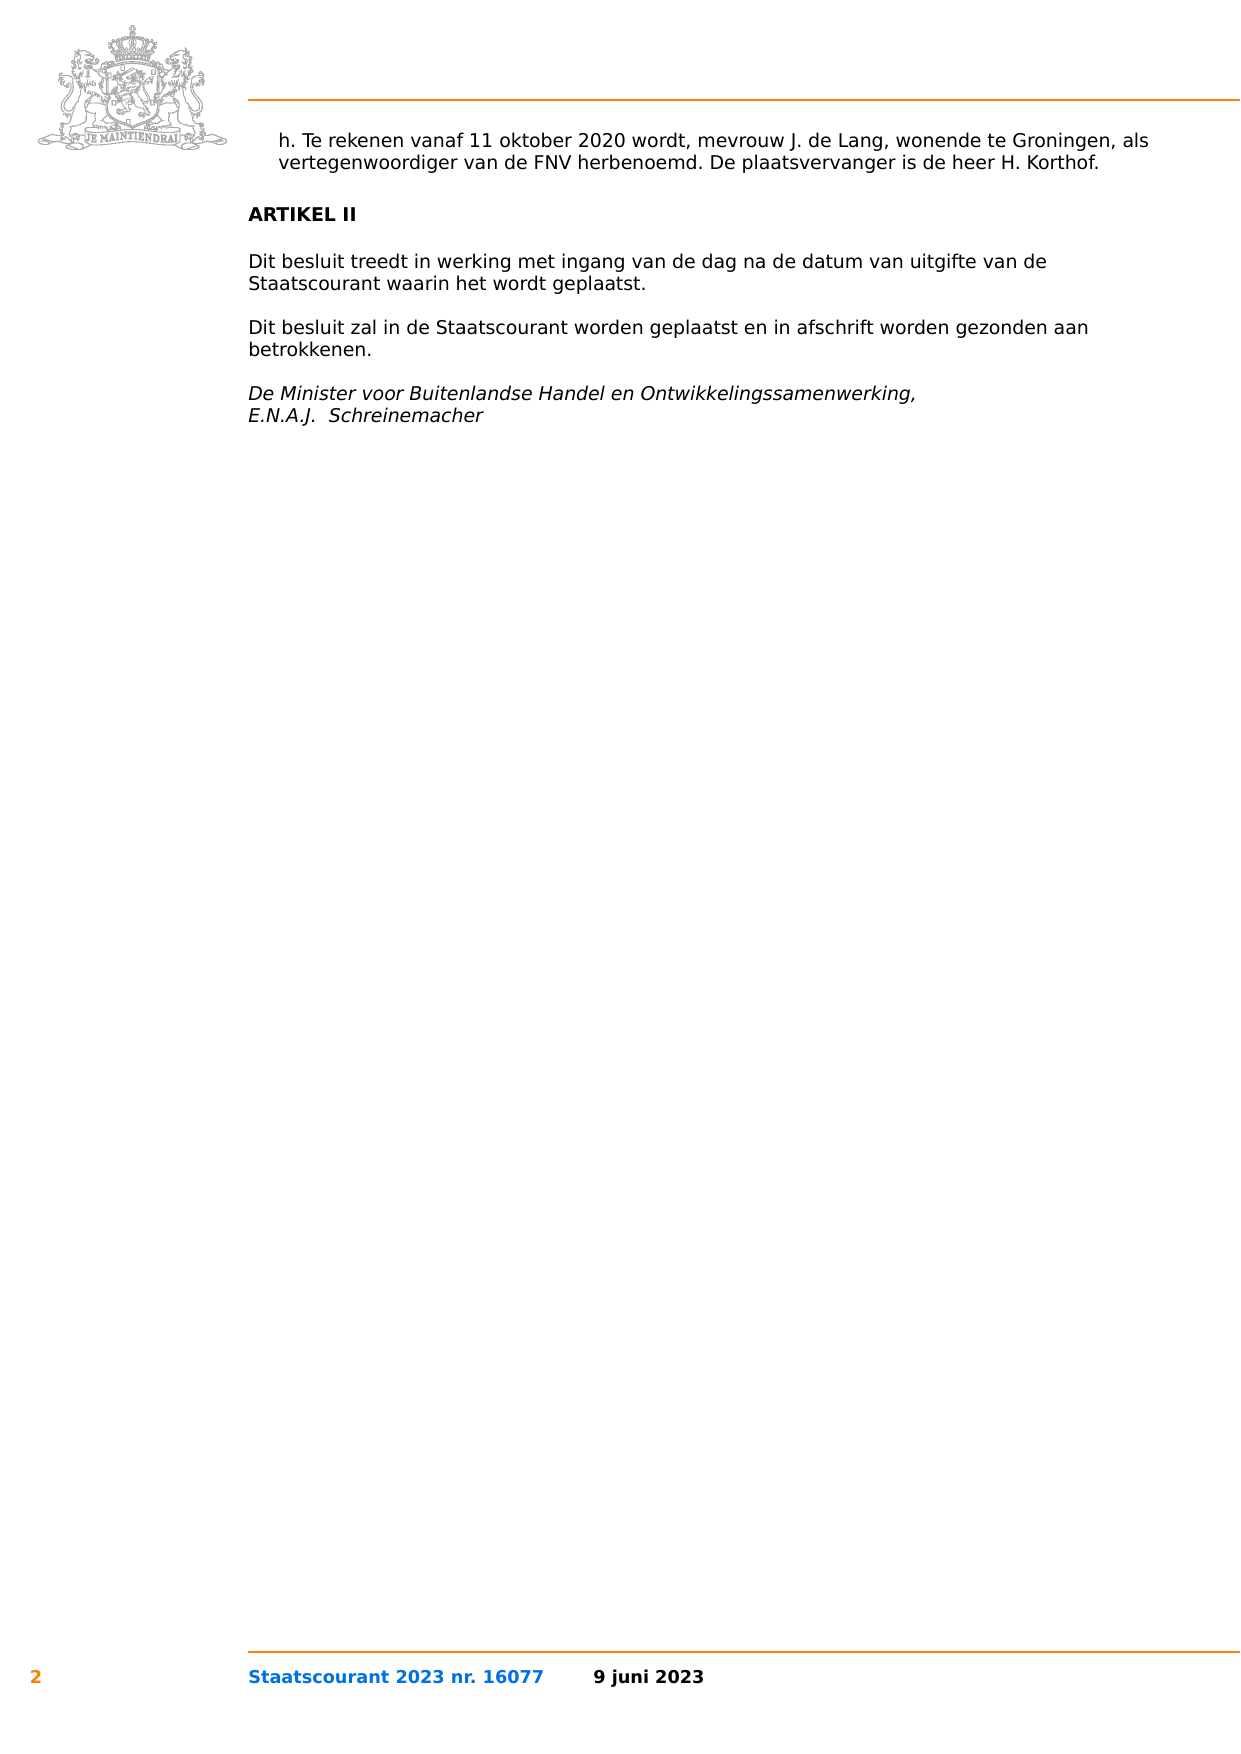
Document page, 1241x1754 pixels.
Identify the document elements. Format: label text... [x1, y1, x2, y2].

subtitle ARTIKEL II [248, 204, 1163, 226]
picture [38, 25, 227, 150]
text De Minister voor Buitenlandse Handel en Ontwikkelingssamenwerking, E.N.A.J. Schreinemacher [248, 382, 1163, 426]
text h. Te rekenen vanaf 11 oktober 2020 wordt, mevrouw J. de Lang, wonende te Groningen, als vertegenwoordiger van de FNV herbenoemd. De plaatsvervanger is de heer H. Korthof. [278, 130, 1163, 174]
text Dit besluit zal in de Staatscourant worden geplaatst en in afschrift worden gezonden aan betrokkenen. [248, 317, 1163, 361]
text Dit besluit treedt in werking met ingang van de dag na de datum van uitgifte van de Staatscourant waarin het wordt geplaatst. [248, 251, 1163, 295]
